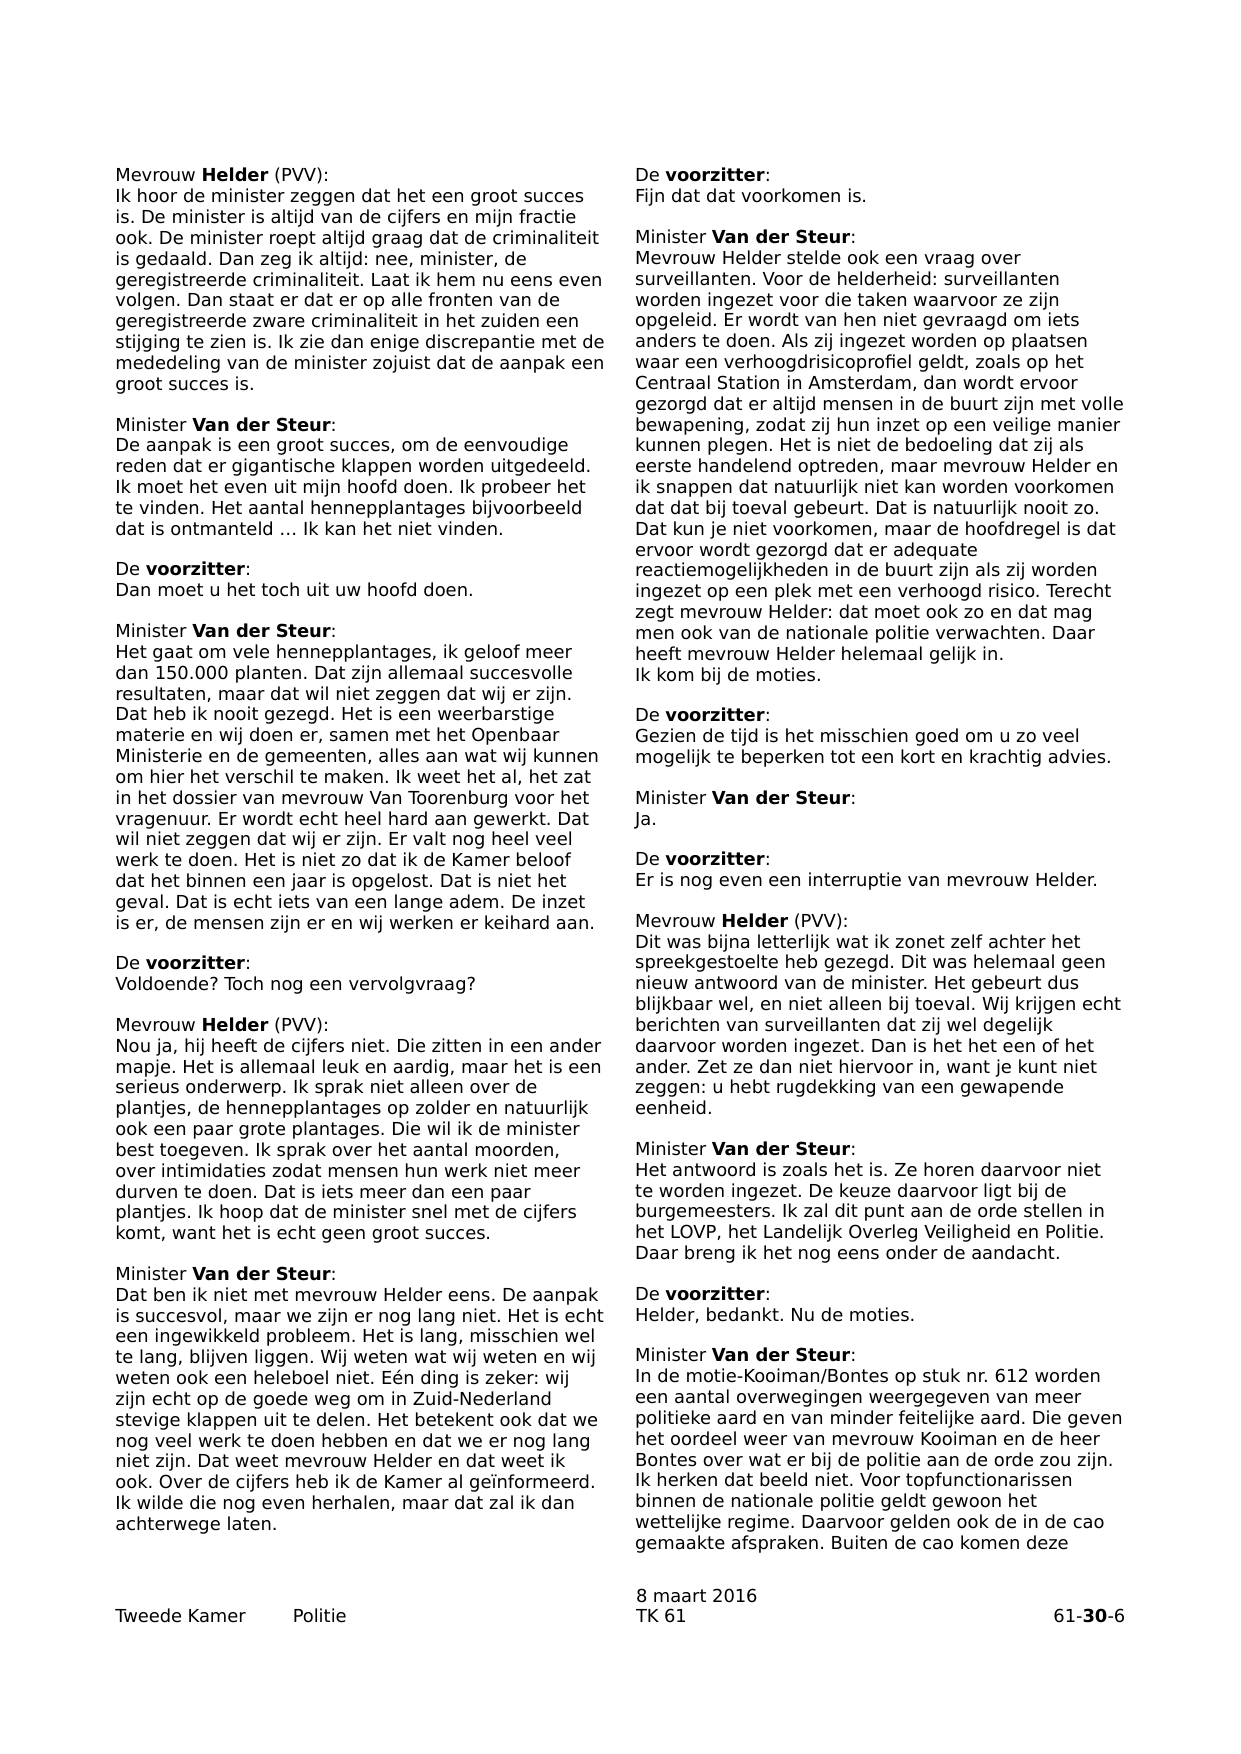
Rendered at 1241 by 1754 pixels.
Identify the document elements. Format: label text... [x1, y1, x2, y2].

text Minister Van der Steur: [635, 1345, 1125, 1366]
text Minister Van der Steur: [635, 787, 1125, 808]
text Er is nog even een interruptie van mevrouw Helder. [635, 870, 1125, 891]
text Mevrouw Helder (PVV): [635, 911, 1125, 931]
text Minister Van der Steur: [635, 1139, 1125, 1159]
text Minister Van der Steur: [115, 414, 605, 435]
text Het gaat om vele hennepplantages, ik geloof meer dan 150.000 planten. Dat zijn allemaal succesvolle resultaten, maar dat wil niet zeggen dat wij er zijn. Dat heb ik nooit gezegd. Het is een weerbarstige materie en wij doen er, samen met het Openbaar Ministerie en de gemeenten, alles aan wat wij kunnen om hier het verschil te maken. Ik weet het al, het zat in het dossier van mevrouw Van Toorenburg voor het vragenuur. Er wordt echt heel hard aan gewerkt. Dat wil niet zeggen dat wij er zijn. Er valt nog heel veel werk te doen. Het is niet zo dat ik de Kamer beloof dat het binnen een jaar is opgelost. Dat is niet het geval. Dat is echt iets van een lange adem. De inzet is er, de mensen zijn er en wij werken er keihard aan. [115, 642, 605, 933]
text Mevrouw Helder stelde ook een vraag over surveillanten. Voor de helderheid: surveillanten worden ingezet voor die taken waarvoor ze zijn opgeleid. Er wordt van hen niet gevraagd om iets anders te doen. Als zij ingezet worden op plaatsen waar een verhoogdrisicoprofiel geldt, zoals op het Centraal Station in Amsterdam, dan wordt ervoor gezorgd dat er altijd mensen in de buurt zijn met volle bewapening, zodat zij hun inzet op een veilige manier kunnen plegen. Het is niet de bedoeling dat zij als eerste handelend optreden, maar mevrouw Helder en ik snappen dat natuurlijk niet kan worden voorkomen dat dat bij toeval gebeurt. Dat is natuurlijk nooit zo. Dat kun je niet voorkomen, maar de hoofdregel is dat ervoor wordt gezorgd dat er adequate reactiemogelijkheden in de buurt zijn als zij worden ingezet op een plek met een verhoogd risico. Terecht zegt mevrouw Helder: dat moet ook zo en dat mag men ook van de nationale politie verwachten. Daar heeft mevrouw Helder helemaal gelijk in. [635, 248, 1125, 664]
text De voorzitter: [635, 1284, 1125, 1304]
text Minister Van der Steur: [115, 621, 605, 642]
text Het antwoord is zoals het is. Ze horen daarvoor niet te worden ingezet. De keuze daarvoor ligt bij de burgemeesters. Ik zal dit punt aan de orde stellen in het LOVP, het Landelijk Overleg Veiligheid en Politie. Daar breng ik het nog eens onder de aandacht. [635, 1159, 1125, 1264]
text Voldoende? Toch nog een vervolgvraag? [115, 974, 605, 995]
text In de motie-Kooiman/Bontes op stuk nr. 612 worden een aantal overwegingen weergegeven van meer politieke aard en van minder feitelijke aard. Die geven het oordeel weer van mevrouw Kooiman en de heer Bontes over wat er bij de politie aan de orde zou zijn. Ik herken dat beeld niet. Voor topfunctionarissen binnen de nationale politie geldt gewoon het wettelijke regime. Daarvoor gelden ook de in de cao gemaakte afspraken. Buiten de cao komen deze [635, 1366, 1125, 1553]
text Ja. [635, 808, 1125, 829]
text Mevrouw Helder (PVV): [115, 1015, 605, 1036]
text Helder, bedankt. Nu de moties. [635, 1304, 1125, 1325]
text De aanpak is een groot succes, om de eenvoudige reden dat er gigantische klappen worden uitgedeeld. Ik moet het even uit mijn hoofd doen. Ik probeer het te vinden. Het aantal hennepplantages bijvoorbeeld dat is ontmanteld … Ik kan het niet vinden. [115, 435, 605, 539]
text Minister Van der Steur: [635, 227, 1125, 248]
text De voorzitter: [635, 705, 1125, 726]
text Ik kom bij de moties. [635, 664, 1125, 685]
text Dit was bijna letterlijk wat ik zonet zelf achter het spreekgestoelte heb gezegd. Dit was helemaal geen nieuw antwoord van de minister. Het gebeurt dus blijkbaar wel, en niet alleen bij toeval. Wij krijgen echt berichten van surveillanten dat zij wel degelijk daarvoor worden ingezet. Dan is het het een of het ander. Zet ze dan niet hiervoor in, want je kunt niet zeggen: u hebt rugdekking van een gewapende eenheid. [635, 931, 1125, 1119]
text Fijn dat dat voorkomen is. [635, 186, 1125, 207]
text De voorzitter: [115, 559, 605, 580]
text De voorzitter: [635, 849, 1125, 870]
text De voorzitter: [115, 953, 605, 974]
text De voorzitter: [635, 165, 1125, 186]
text Ik hoor de minister zeggen dat het een groot succes is. De minister is altijd van de cijfers en mijn fractie ook. De minister roept altijd graag dat de criminaliteit is gedaald. Dan zeg ik altijd: nee, minister, de geregistreerde criminaliteit. Laat ik hem nu eens even volgen. Dan staat er dat er op alle fronten van de geregistreerde zware criminaliteit in het zuiden een stijging te zien is. Ik zie dan enige discrepantie met de mededeling van de minister zojuist dat de aanpak een groot succes is. [115, 186, 605, 394]
text Minister Van der Steur: [115, 1264, 605, 1284]
text Dan moet u het toch uit uw hoofd doen. [115, 580, 605, 601]
text Gezien de tijd is het misschien goed om u zo veel mogelijk te beperken tot een kort en krachtig advies. [635, 726, 1125, 767]
text Dat ben ik niet met mevrouw Helder eens. De aanpak is succesvol, maar we zijn er nog lang niet. Het is echt een ingewikkeld probleem. Het is lang, misschien wel te lang, blijven liggen. Wij weten wat wij weten en wij weten ook een heleboel niet. Eén ding is zeker: wij zijn echt op de goede weg om in Zuid-Nederland stevige klappen uit te delen. Het betekent ook dat we nog veel werk te doen hebben en dat we er nog lang niet zijn. Dat weet mevrouw Helder en dat weet ik ook. Over de cijfers heb ik de Kamer al geïnformeerd. Ik wilde die nog even herhalen, maar dat zal ik dan achterwege laten. [115, 1284, 605, 1534]
text Nou ja, hij heeft de cijfers niet. Die zitten in een ander mapje. Het is allemaal leuk en aardig, maar het is een serieus onderwerp. Ik sprak niet alleen over de plantjes, de hennepplantages op zolder en natuurlijk ook een paar grote plantages. Die wil ik de minister best toegeven. Ik sprak over het aantal moorden, over intimidaties zodat mensen hun werk niet meer durven te doen. Dat is iets meer dan een paar plantjes. Ik hoop dat de minister snel met de cijfers komt, want het is echt geen groot succes. [115, 1036, 605, 1244]
text Mevrouw Helder (PVV): [115, 165, 605, 186]
